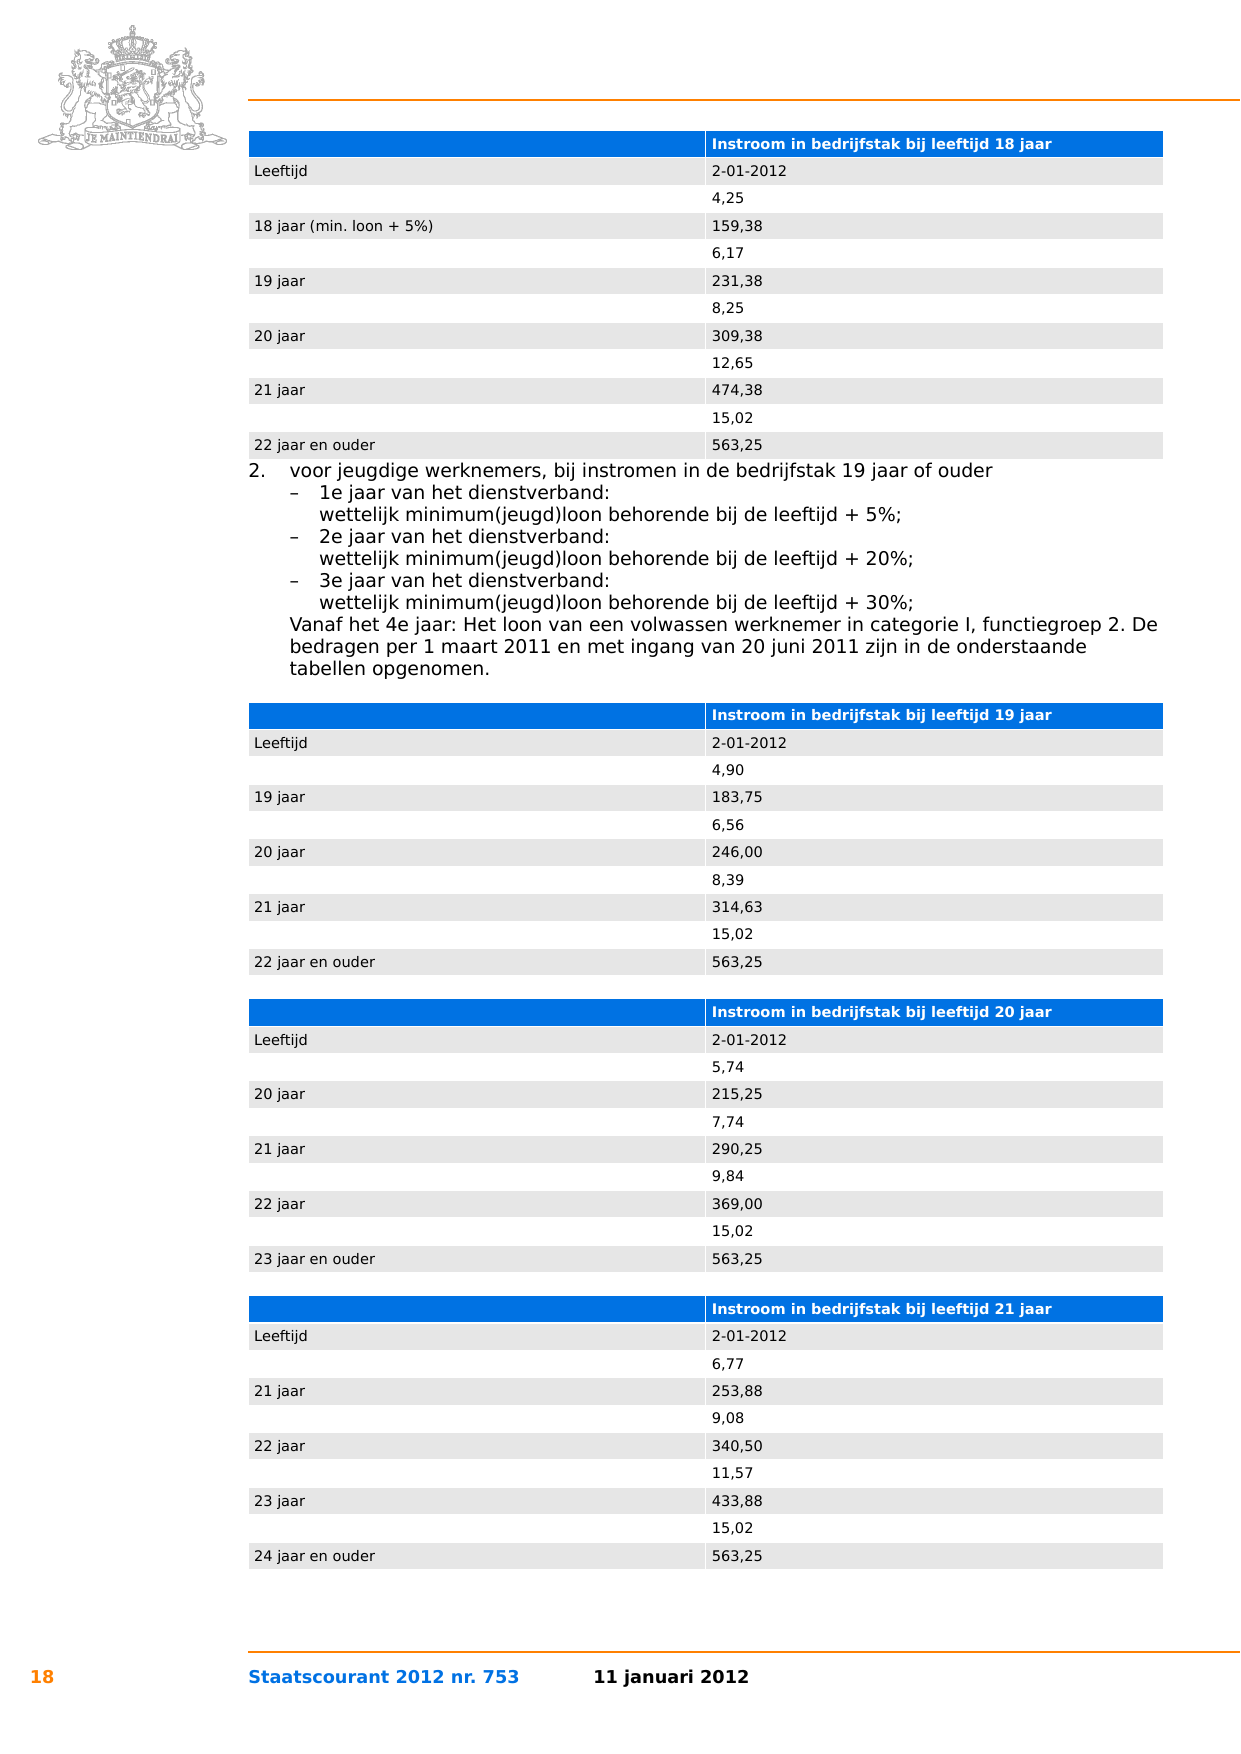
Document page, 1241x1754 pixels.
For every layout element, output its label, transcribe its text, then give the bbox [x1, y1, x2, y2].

table_cell [249, 922, 705, 948]
table_cell 253,88 [706, 1378, 1163, 1405]
table_cell 22 jaar [249, 1433, 705, 1459]
text wettelijk minimum(jeugd)loon behorende bij de leeftijd + 30%; [319, 592, 1163, 613]
table_cell [249, 1351, 705, 1377]
table_cell 6,77 [706, 1351, 1163, 1377]
table_cell Leeftijd [249, 1027, 705, 1053]
table_cell 215,25 [706, 1081, 1163, 1108]
table_cell 7,74 [706, 1109, 1163, 1135]
text – 3e jaar van het dienstverband: [289, 569, 1163, 592]
table_cell 6,56 [706, 812, 1163, 838]
table_cell 9,08 [706, 1406, 1163, 1432]
table_cell 231,38 [706, 268, 1163, 294]
table_cell 15,02 [706, 405, 1163, 431]
table_cell [249, 812, 705, 838]
text – 1e jaar van het dienstverband: [289, 482, 1163, 504]
table_cell 183,75 [706, 785, 1163, 811]
table_cell [249, 1406, 705, 1432]
table_cell 20 jaar [249, 1081, 705, 1108]
table_cell 22 jaar en ouder [249, 432, 705, 459]
table_header Instroom in bedrijfstak bij leeftijd 21 jaar [706, 1296, 1163, 1322]
table_cell [249, 1515, 705, 1542]
table_cell 314,63 [706, 894, 1163, 921]
table_cell 19 jaar [249, 785, 705, 811]
table_header Instroom in bedrijfstak bij leeftijd 18 jaar [706, 131, 1163, 157]
table_cell 9,84 [706, 1164, 1163, 1190]
table_cell 11,57 [706, 1461, 1163, 1487]
table_cell [249, 350, 705, 376]
table_cell Leeftijd [249, 730, 705, 756]
table_cell 433,88 [706, 1488, 1163, 1514]
table_cell 21 jaar [249, 378, 705, 404]
table_cell 290,25 [706, 1136, 1163, 1163]
table_cell Leeftijd [249, 158, 705, 185]
table_cell [249, 186, 705, 212]
table_header [249, 703, 705, 729]
table_cell [249, 1461, 705, 1487]
table_cell 15,02 [706, 1219, 1163, 1245]
table_cell 369,00 [706, 1191, 1163, 1217]
table_cell [249, 241, 705, 267]
table_cell 563,25 [706, 1543, 1163, 1569]
table_header Instroom in bedrijfstak bij leeftijd 20 jaar [706, 999, 1163, 1026]
table_cell 246,00 [706, 839, 1163, 866]
table_cell 309,38 [706, 323, 1163, 349]
text wettelijk minimum(jeugd)loon behorende bij de leeftijd + 5%; [319, 504, 1163, 526]
table_header [249, 999, 705, 1026]
table_cell 2-01-2012 [706, 1027, 1163, 1053]
table_cell [249, 295, 705, 322]
text Vanaf het 4e jaar: Het loon van een volwassen werknemer in categorie I, functiegroep 2. De bedragen per 1 maart 2011 en met ingang van 20 juni 2011 zijn in de onderstaande tabellen opgenomen. [289, 613, 1163, 679]
table_cell 2-01-2012 [706, 730, 1163, 756]
table_cell 8,25 [706, 295, 1163, 322]
table_cell 474,38 [706, 378, 1163, 404]
table_cell 159,38 [706, 213, 1163, 239]
table_cell 4,25 [706, 186, 1163, 212]
table_cell 5,74 [706, 1054, 1163, 1080]
table_cell 563,25 [706, 432, 1163, 459]
table_cell 15,02 [706, 1515, 1163, 1542]
table_cell 12,65 [706, 350, 1163, 376]
table_cell 2-01-2012 [706, 158, 1163, 185]
table_cell 24 jaar en ouder [249, 1543, 705, 1569]
table_cell 20 jaar [249, 839, 705, 866]
table_cell 8,39 [706, 867, 1163, 893]
picture [38, 25, 227, 150]
table_cell 6,17 [706, 241, 1163, 267]
table_header Instroom in bedrijfstak bij leeftijd 19 jaar [706, 703, 1163, 729]
table_cell [249, 1164, 705, 1190]
table_header [249, 1296, 705, 1322]
table_cell [249, 1219, 705, 1245]
table_cell 20 jaar [249, 323, 705, 349]
table_cell 15,02 [706, 922, 1163, 948]
table_cell 23 jaar en ouder [249, 1246, 705, 1272]
table_cell [249, 867, 705, 893]
table_cell [249, 405, 705, 431]
table_cell 563,25 [706, 1246, 1163, 1272]
table_cell 21 jaar [249, 894, 705, 921]
text wettelijk minimum(jeugd)loon behorende bij de leeftijd + 20%; [319, 548, 1163, 569]
table_cell 4,90 [706, 757, 1163, 783]
table_cell [249, 757, 705, 783]
table_header [249, 131, 705, 157]
table_cell 22 jaar en ouder [249, 949, 705, 975]
table_cell 19 jaar [249, 268, 705, 294]
table_cell 563,25 [706, 949, 1163, 975]
table_cell [249, 1054, 705, 1080]
table_cell 2-01-2012 [706, 1324, 1163, 1350]
table_cell 21 jaar [249, 1378, 705, 1405]
table_cell 21 jaar [249, 1136, 705, 1163]
text 2. voor jeugdige werknemers, bij instromen in de bedrijfstak 19 jaar of ouder [248, 460, 1163, 482]
table_cell 23 jaar [249, 1488, 705, 1514]
text – 2e jaar van het dienstverband: [289, 526, 1163, 548]
table_cell Leeftijd [249, 1324, 705, 1350]
table_cell 340,50 [706, 1433, 1163, 1459]
table_cell 22 jaar [249, 1191, 705, 1217]
table_cell 18 jaar (min. loon + 5%) [249, 213, 705, 239]
table_cell [249, 1109, 705, 1135]
